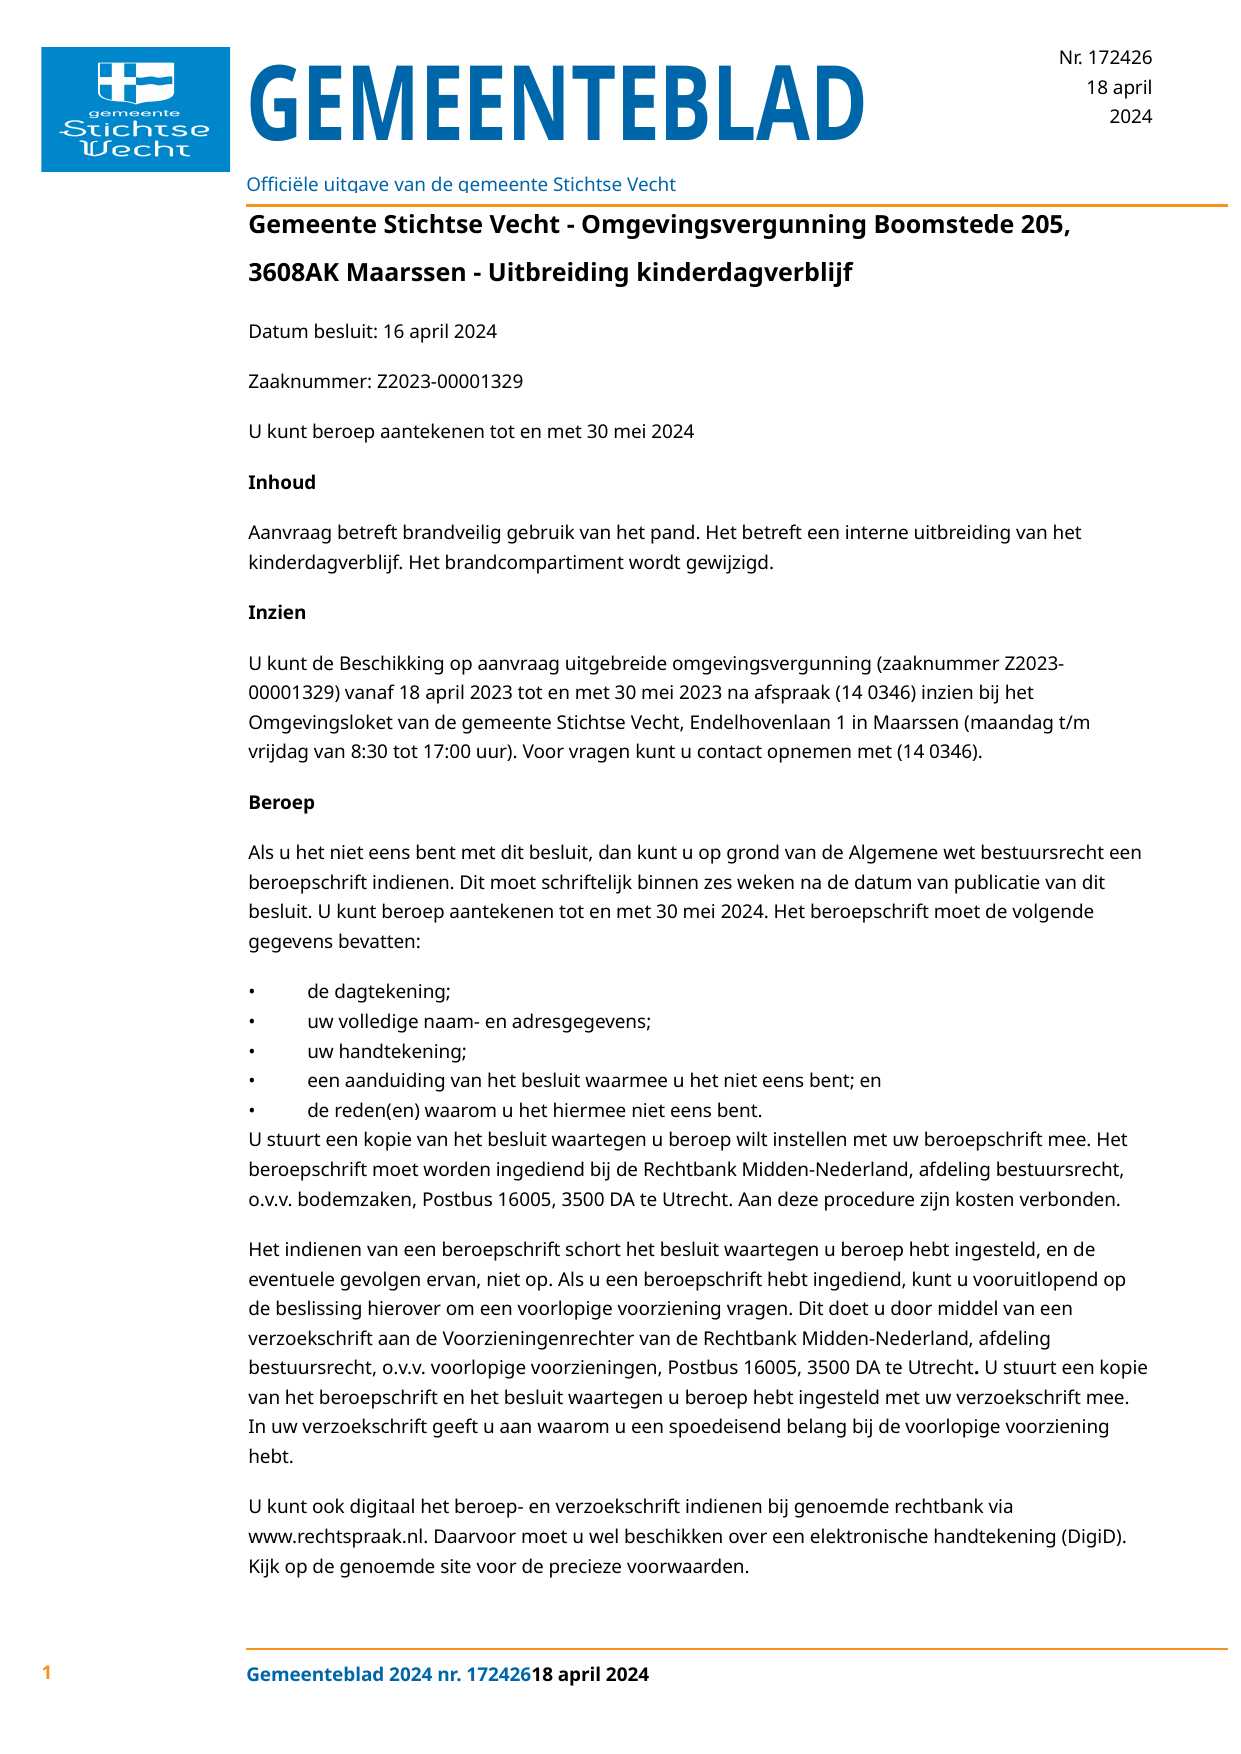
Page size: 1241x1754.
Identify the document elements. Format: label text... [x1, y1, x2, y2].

list een aanduiding van het besluit waarmee u het niet eens bent; en [248, 1067, 1152, 1093]
text Aanvraag betreft brandveilig gebruik van het pand. Het betreft een interne uitbreiding van het kinderdagverblijf. Het brandcompartiment wordt gewijzigd. [248, 519, 1152, 575]
list de reden(en) waarom u het hiermee niet eens bent. [248, 1097, 1152, 1123]
text Gemeente Stichtse Vecht - Omgevingsvergunning Boomstede 205, 3608AK Maarssen - Uitbreiding kinderdagverblijf [248, 207, 1152, 288]
text Het indienen van een beroepschrift schort het besluit waartegen u beroep hebt ingesteld, en de eventuele gevolgen ervan, niet op. Als u een beroepschrift hebt ingediend, kunt u vooruitlopend op de beslissing hierover om een voorlopige voorziening vragen. Dit doet u door middel van een verzoekschrift aan de Voorzieningenrechter van de Rechtbank Midden-Nederland, afdeling bestuursrecht, o.v.v. voorlopige voorzieningen, Postbus 16005, 3500 DA te Utrecht. U stuurt een kopie van het beroepschrift en het besluit waartegen u beroep hebt ingesteld met uw verzoekschrift mee. In uw verzoekschrift geeft u aan waarom u een spoedeisend belang bij de voorlopige voorziening hebt. [248, 1236, 1152, 1469]
text Inhoud [248, 469, 1152, 495]
picture [99, 63, 135, 101]
text Datum besluit: 16 april 2024 [248, 318, 1152, 344]
text U stuurt een kopie van het besluit waartegen u beroep wilt instellen met uw beroepschrift mee. Het beroepschrift moet worden ingediend bij de Rechtbank Midden-Nederland, afdeling bestuursrecht, o.v.v. bodemzaken, Postbus 16005, 3500 DA te Utrecht. Aan deze procedure zijn kosten verbonden. [248, 1127, 1152, 1212]
text Zaaknummer: Z2023-00001329 [248, 368, 1152, 394]
picture [137, 63, 174, 103]
text U kunt ook digitaal het beroep- en verzoekschrift indienen bij genoemde rechtbank via www.rechtspraak.nl. Daarvoor moet u wel beschikken over een elektronische handtekening (DigiD). Kijk op de genoemde site voor de precieze voorwaarden. [248, 1494, 1152, 1579]
list uw volledige naam- en adresgegevens; [248, 1008, 1152, 1034]
list uw handtekening; [248, 1038, 1152, 1064]
text Beroep [248, 789, 1152, 815]
text Als u het niet eens bent met dit besluit, dan kunt u op grond van de Algemene wet bestuursrecht een beroepschrift indienen. Dit moet schriftelijk binnen zes weken na de datum van publicatie van dit besluit. U kunt beroep aantekenen tot en met 30 mei 2024. Het beroepschrift moet de volgende gegevens bevatten: [248, 839, 1152, 954]
list de dagtekening; [248, 979, 1152, 1004]
text U kunt beroep aantekenen tot en met 30 mei 2024 [248, 419, 1152, 444]
text U kunt de Beschikking op aanvraag uitgebreide omgevingsvergunning (zaaknummer Z2023-00001329) vanaf 18 april 2023 tot en met 30 mei 2023 na afspraak (14 0346) inzien bij het Omgevingsloket van de gemeente Stichtse Vecht, Endelhovenlaan 1 in Maarssen (maandag t/m vrijdag van 8:30 tot 17:00 uur). Voor vragen kunt u contact opnemen met (14 0346). [248, 650, 1152, 764]
text Inzien [248, 599, 1152, 625]
